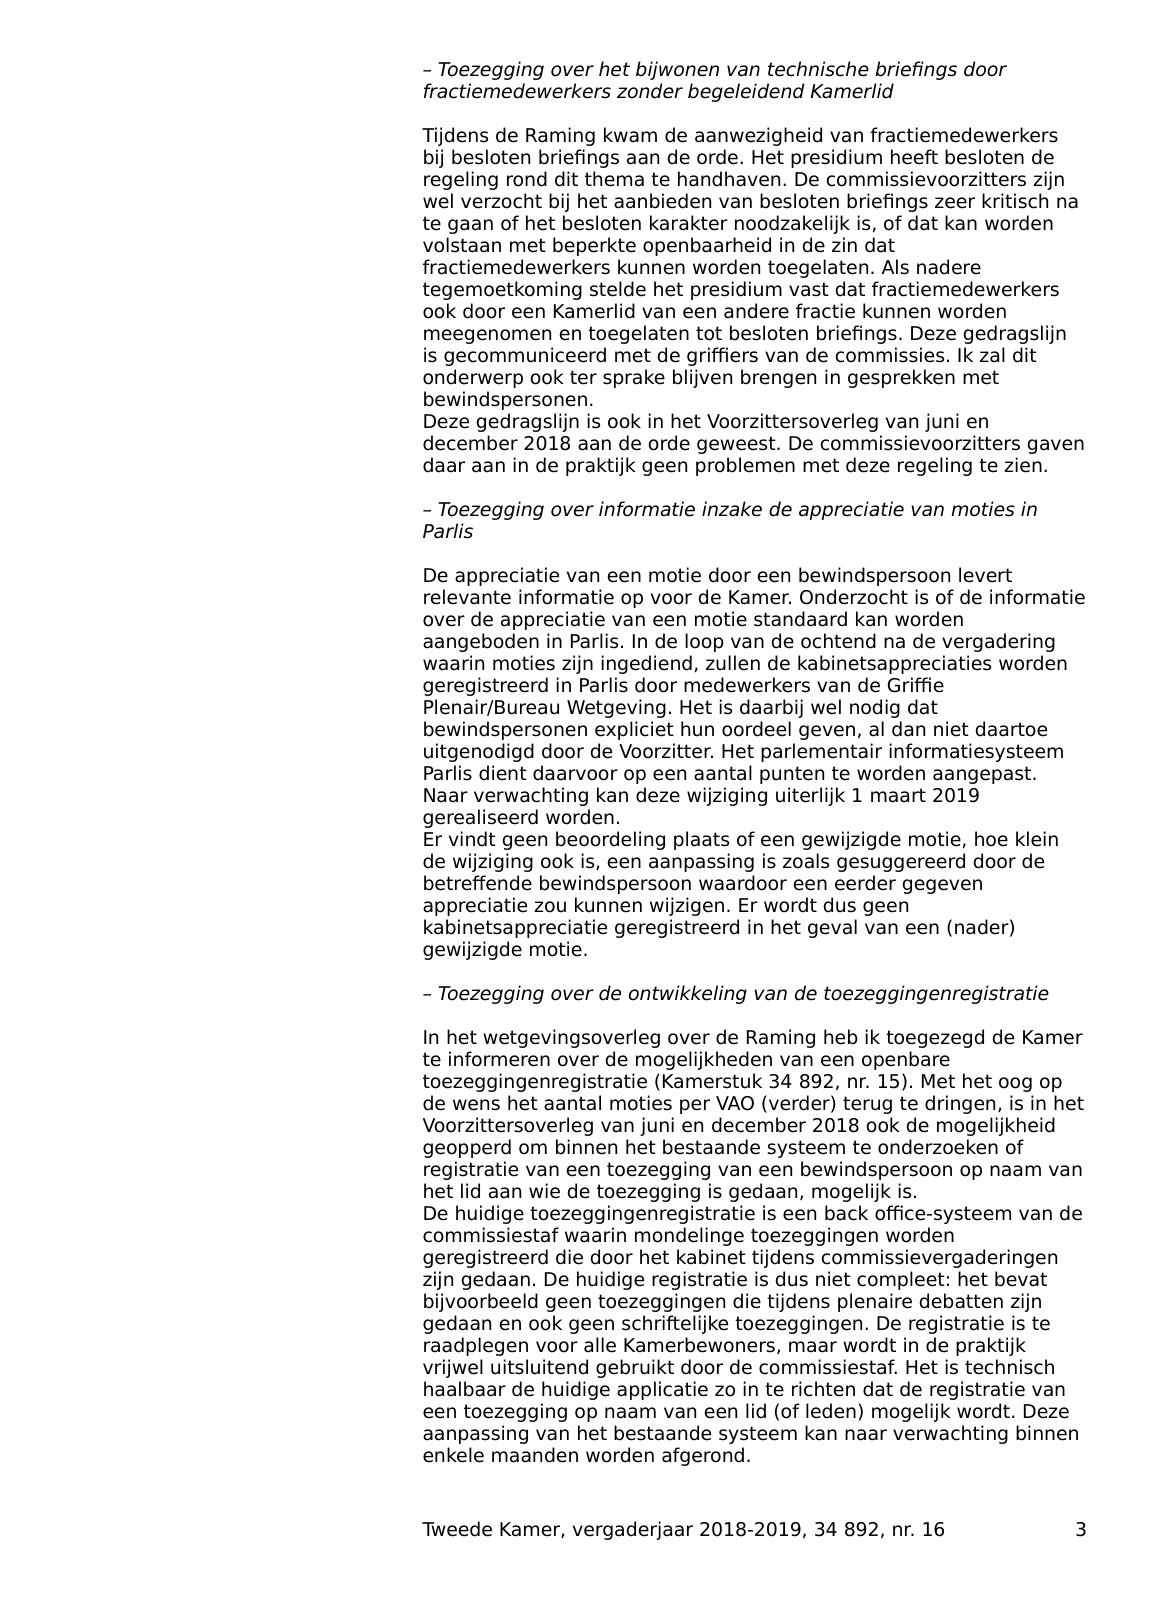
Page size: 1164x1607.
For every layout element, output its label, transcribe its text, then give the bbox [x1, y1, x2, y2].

text Er vindt geen beoordeling plaats of een gewijzigde motie, hoe klein de wijziging ook is, een aanpassing is zoals gesuggereerd door de betreffende bewindspersoon waardoor een eerder gegeven appreciatie zou kunnen wijzigen. Er wordt dus geen kabinetsappreciatie geregistreerd in het geval van een (nader) gewijzigde motie. [422, 829, 1087, 961]
text Tijdens de Raming kwam de aanwezigheid van fractiemedewerkers bij besloten briefings aan de orde. Het presidium heeft besloten de regeling rond dit thema te handhaven. De commissievoorzitters zijn wel verzocht bij het aanbieden van besloten briefings zeer kritisch na te gaan of het besloten karakter noodzakelijk is, of dat kan worden volstaan met beperkte openbaarheid in de zin dat fractiemedewerkers kunnen worden toegelaten. Als nadere tegemoetkoming stelde het presidium vast dat fractiemedewerkers ook door een Kamerlid van een andere fractie kunnen worden meegenomen en toegelaten tot besloten briefings. Deze gedragslijn is gecommuniceerd met de griffiers van de commissies. Ik zal dit onderwerp ook ter sprake blijven brengen in gesprekken met bewindspersonen. [422, 125, 1087, 411]
subtitle – Toezegging over het bijwonen van technische briefings door fractiemedewerkers zonder begeleidend Kamerlid [422, 59, 1087, 103]
text De huidige toezeggingenregistratie is een back office-systeem van de commissiestaf waarin mondelinge toezeggingen worden geregistreerd die door het kabinet tijdens commissievergaderingen zijn gedaan. De huidige registratie is dus niet compleet: het bevat bijvoorbeeld geen toezeggingen die tijdens plenaire debatten zijn gedaan en ook geen schriftelijke toezeggingen. De registratie is te raadplegen voor alle Kamerbewoners, maar wordt in de praktijk vrijwel uitsluitend gebruikt door de commissiestaf. Het is technisch haalbaar de huidige applicatie zo in te richten dat de registratie van een toezegging op naam van een lid (of leden) mogelijk wordt. Deze aanpassing van het bestaande systeem kan naar verwachting binnen enkele maanden worden afgerond. [422, 1203, 1087, 1467]
subtitle – Toezegging over de ontwikkeling van de toezeggingenregistratie [422, 983, 1087, 1005]
text Deze gedragslijn is ook in het Voorzittersoverleg van juni en december 2018 aan de orde geweest. De commissievoorzitters gaven daar aan in de praktijk geen problemen met deze regeling te zien. [422, 411, 1087, 477]
text In het wetgevingsoverleg over de Raming heb ik toegezegd de Kamer te informeren over de mogelijkheden van een openbare toezeggingenregistratie (Kamerstuk 34 892, nr. 15). Met het oog op de wens het aantal moties per VAO (verder) terug te dringen, is in het Voorzittersoverleg van juni en december 2018 ook de mogelijkheid geopperd om binnen het bestaande systeem te onderzoeken of registratie van een toezegging van een bewindspersoon op naam van het lid aan wie de toezegging is gedaan, mogelijk is. [422, 1027, 1087, 1203]
subtitle – Toezegging over informatie inzake de appreciatie van moties in Parlis [422, 499, 1087, 543]
text De appreciatie van een motie door een bewindspersoon levert relevante informatie op voor de Kamer. Onderzocht is of de informatie over de appreciatie van een motie standaard kan worden aangeboden in Parlis. In de loop van de ochtend na de vergadering waarin moties zijn ingediend, zullen de kabinetsappreciaties worden geregistreerd in Parlis door medewerkers van de Griffie Plenair/Bureau Wetgeving. Het is daarbij wel nodig dat bewindspersonen expliciet hun oordeel geven, al dan niet daartoe uitgenodigd door de Voorzitter. Het parlementair informatiesysteem Parlis dient daarvoor op een aantal punten te worden aangepast. Naar verwachting kan deze wijziging uiterlijk 1 maart 2019 gerealiseerd worden. [422, 565, 1087, 829]
